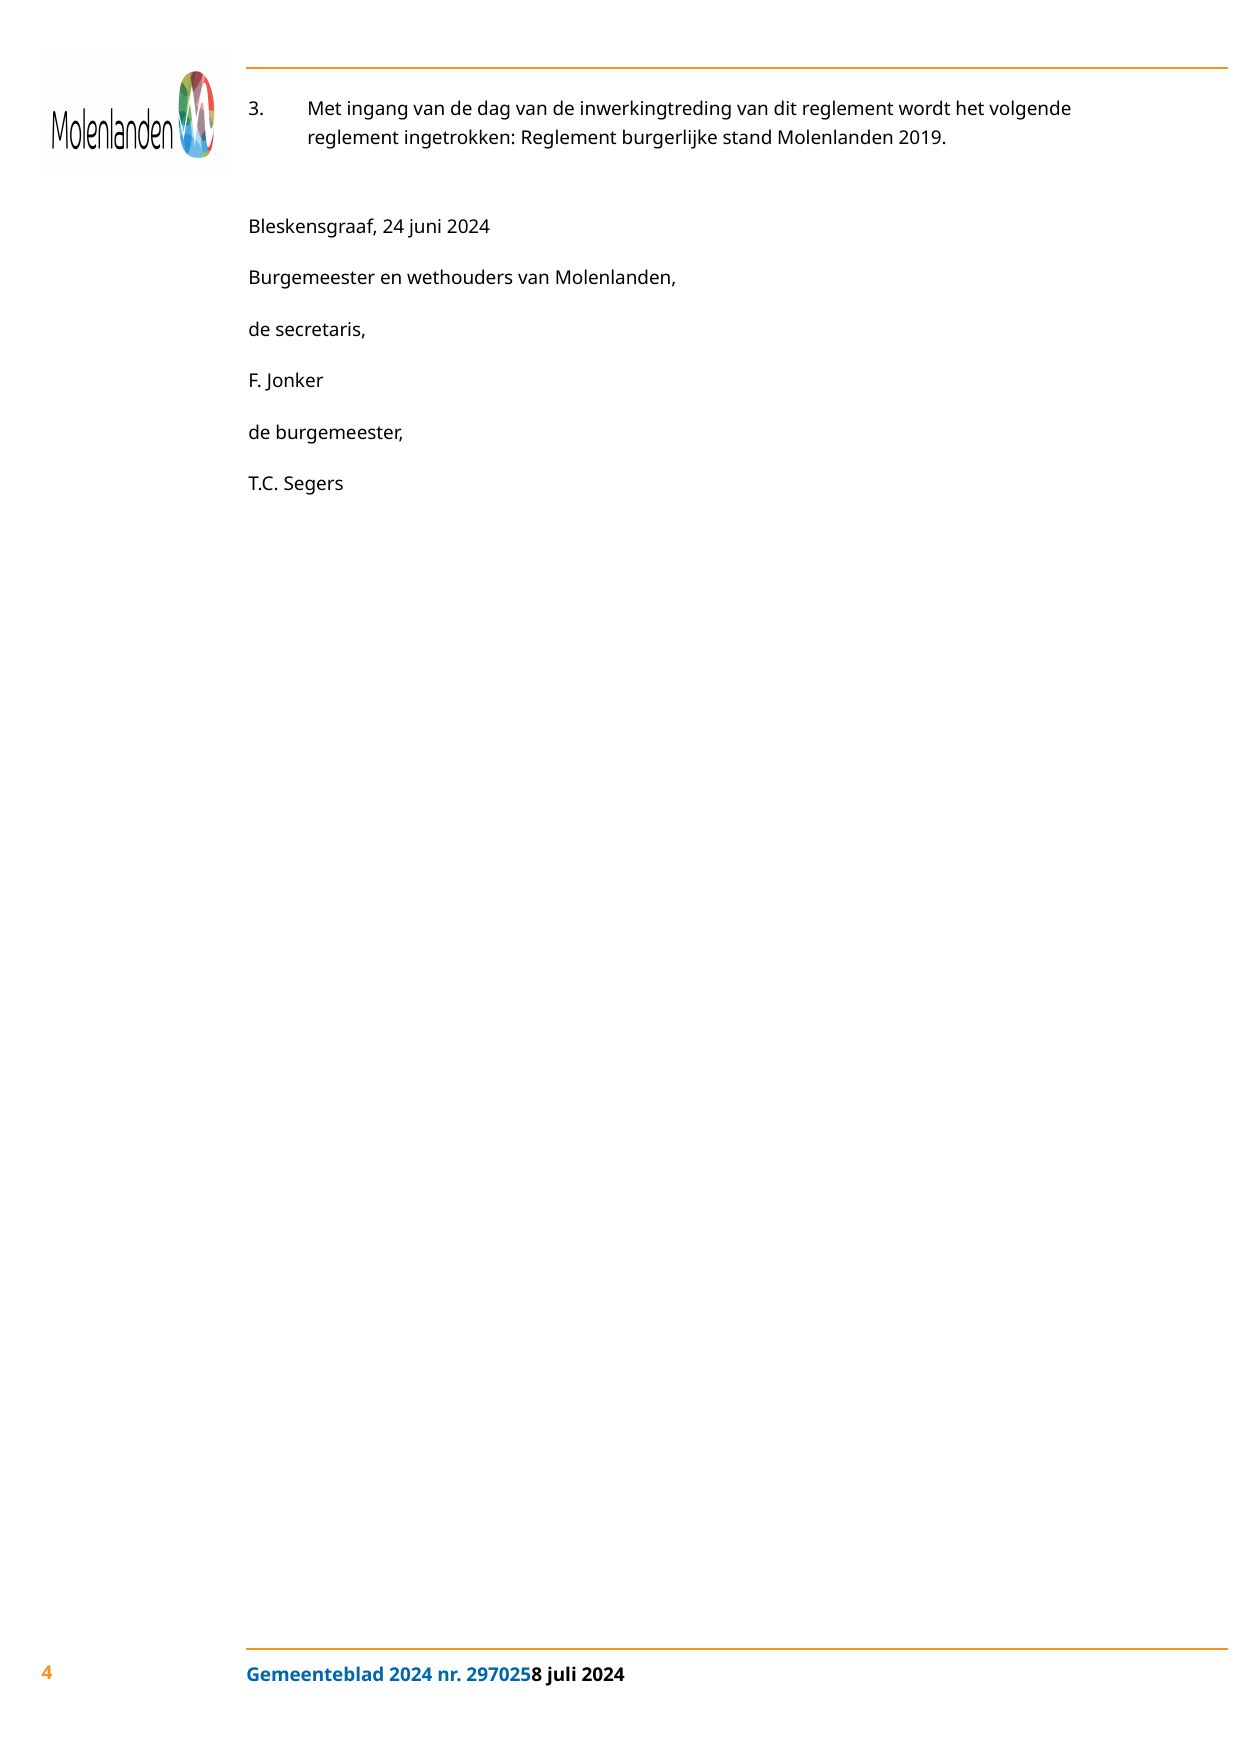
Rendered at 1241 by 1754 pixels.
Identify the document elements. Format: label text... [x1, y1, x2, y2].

text Bleskensgraaf, 24 juni 2024 [248, 213, 1152, 239]
picture [41, 47, 231, 172]
text Burgemeester en wethouders van Molenlanden, [248, 264, 1152, 290]
list Met ingang van de dag van de inwerkingtreding van dit reglement wordt het volgende reglement ingetrokken: Reglement burgerlijke stand Molenlanden 2019. [248, 95, 1152, 150]
text de secretaris, [248, 316, 1152, 342]
text T.C. Segers [248, 470, 1152, 496]
text de burgemeester, [248, 419, 1152, 445]
text F. Jonker [248, 367, 1152, 393]
